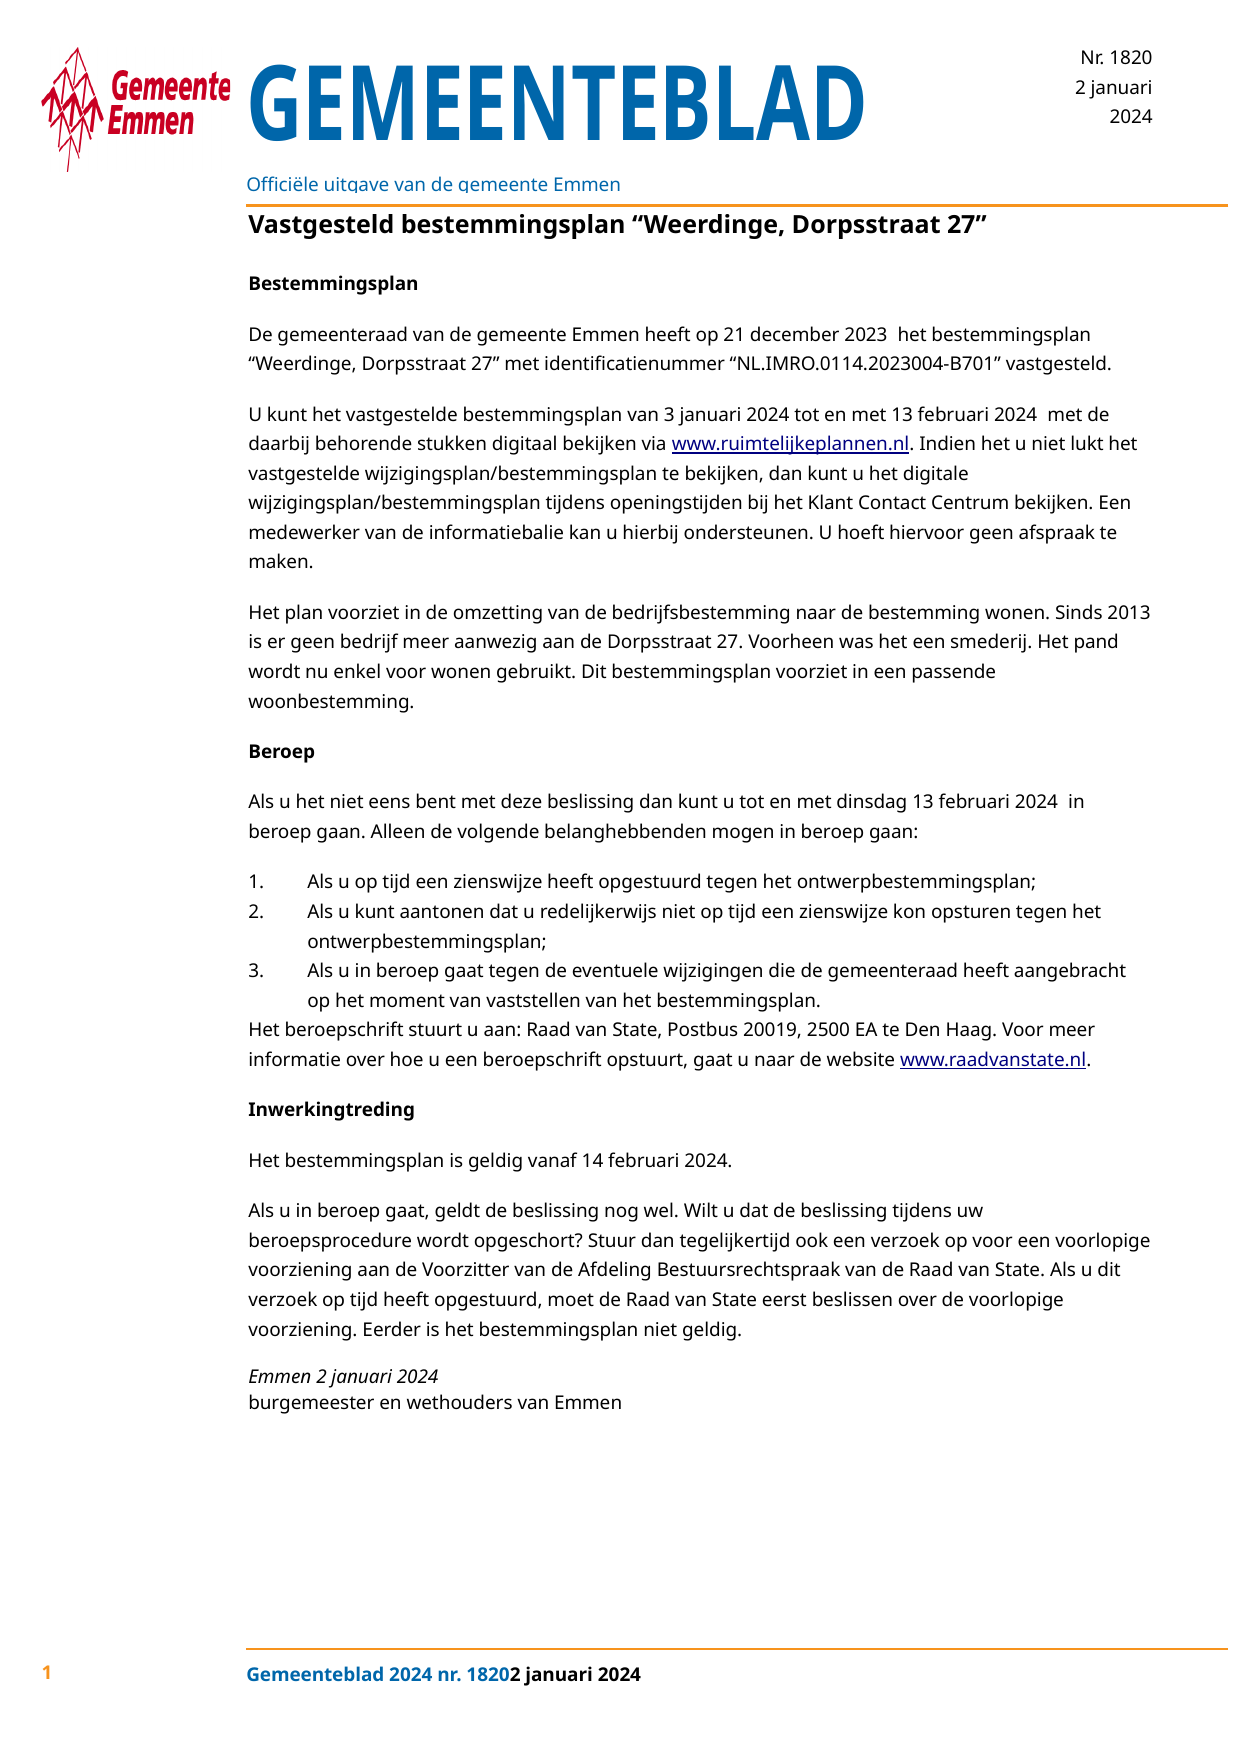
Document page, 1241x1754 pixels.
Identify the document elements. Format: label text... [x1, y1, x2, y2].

text Als u in beroep gaat, geldt de beslissing nog wel. Wilt u dat de beslissing tijdens uw beroepsprocedure wordt opgeschort? Stuur dan tegelijkertijd ook een verzoek op voor een voorlopige voorziening aan de Voorzitter van de Afdeling Bestuursrechtspraak van de Raad van State. Als u dit verzoek op tijd heeft opgestuurd, moet de Raad van State eerst beslissen over de voorlopige voorziening. Eerder is het bestemmingsplan niet geldig. [248, 1197, 1152, 1341]
picture [41, 47, 231, 172]
text Als u het niet eens bent met deze beslissing dan kunt u tot en met dinsdag 13 februari 2024 in beroep gaan. Alleen de volgende belanghebbenden mogen in beroep gaan: [248, 789, 1152, 844]
text Emmen 2 januari 2024 [248, 1363, 1152, 1389]
list Als u kunt aantonen dat u redelijkerwijs niet op tijd een zienswijze kon opsturen tegen het ontwerpbestemmingsplan; [248, 898, 1152, 953]
text Het bestemmingsplan is geldig vanaf 14 februari 2024. [248, 1147, 1152, 1173]
text Inwerkingtreding [248, 1097, 1152, 1122]
list Als u in beroep gaat tegen de eventuele wijzigingen die de gemeenteraad heeft aangebracht op het moment van vaststellen van het bestemmingsplan. [248, 957, 1152, 1013]
text Het beroepschrift stuurt u aan: Raad van State, Postbus 20019, 2500 EA te Den Haag. Voor meer informatie over hoe u een beroepschrift opstuurt, gaat u naar de website www.raadvanstate.nl. [248, 1017, 1152, 1072]
text burgemeester en wethouders van Emmen [248, 1389, 1152, 1415]
text Bestemmingsplan [248, 270, 1152, 296]
text Beroep [248, 738, 1152, 764]
list Als u op tijd een zienswijze heeft opgestuurd tegen het ontwerpbestemmingsplan; [248, 869, 1152, 894]
text Het plan voorziet in de omzetting van de bedrijfsbestemming naar de bestemming wonen. Sinds 2013 is er geen bedrijf meer aanwezig aan de Dorpsstraat 27. Voorheen was het een smederij. Het pand wordt nu enkel voor wonen gebruikt. Dit bestemmingsplan voorziet in een passende woonbestemming. [248, 599, 1152, 713]
text U kunt het vastgestelde bestemmingsplan van 3 januari 2024 tot en met 13 februari 2024 met de daarbij behorende stukken digitaal bekijken via www.ruimtelijkeplannen.nl. Indien het u niet lukt het vastgestelde wijzigingsplan/bestemmingsplan te bekijken, dan kunt u het digitale wijzigingsplan/bestemmingsplan tijdens openingstijden bij het Klant Contact Centrum bekijken. Een medewerker van de informatiebalie kan u hierbij ondersteunen. U hoeft hiervoor geen afspraak te maken. [248, 401, 1152, 574]
text Vastgesteld bestemmingsplan “Weerdinge, Dorpsstraat 27” [248, 207, 1152, 241]
text De gemeenteraad van de gemeente Emmen heeft op 21 december 2023 het bestemmingsplan “Weerdinge, Dorpsstraat 27” met identificatienummer “NL.IMRO.0114.2023004-B701” vastgesteld. [248, 321, 1152, 376]
